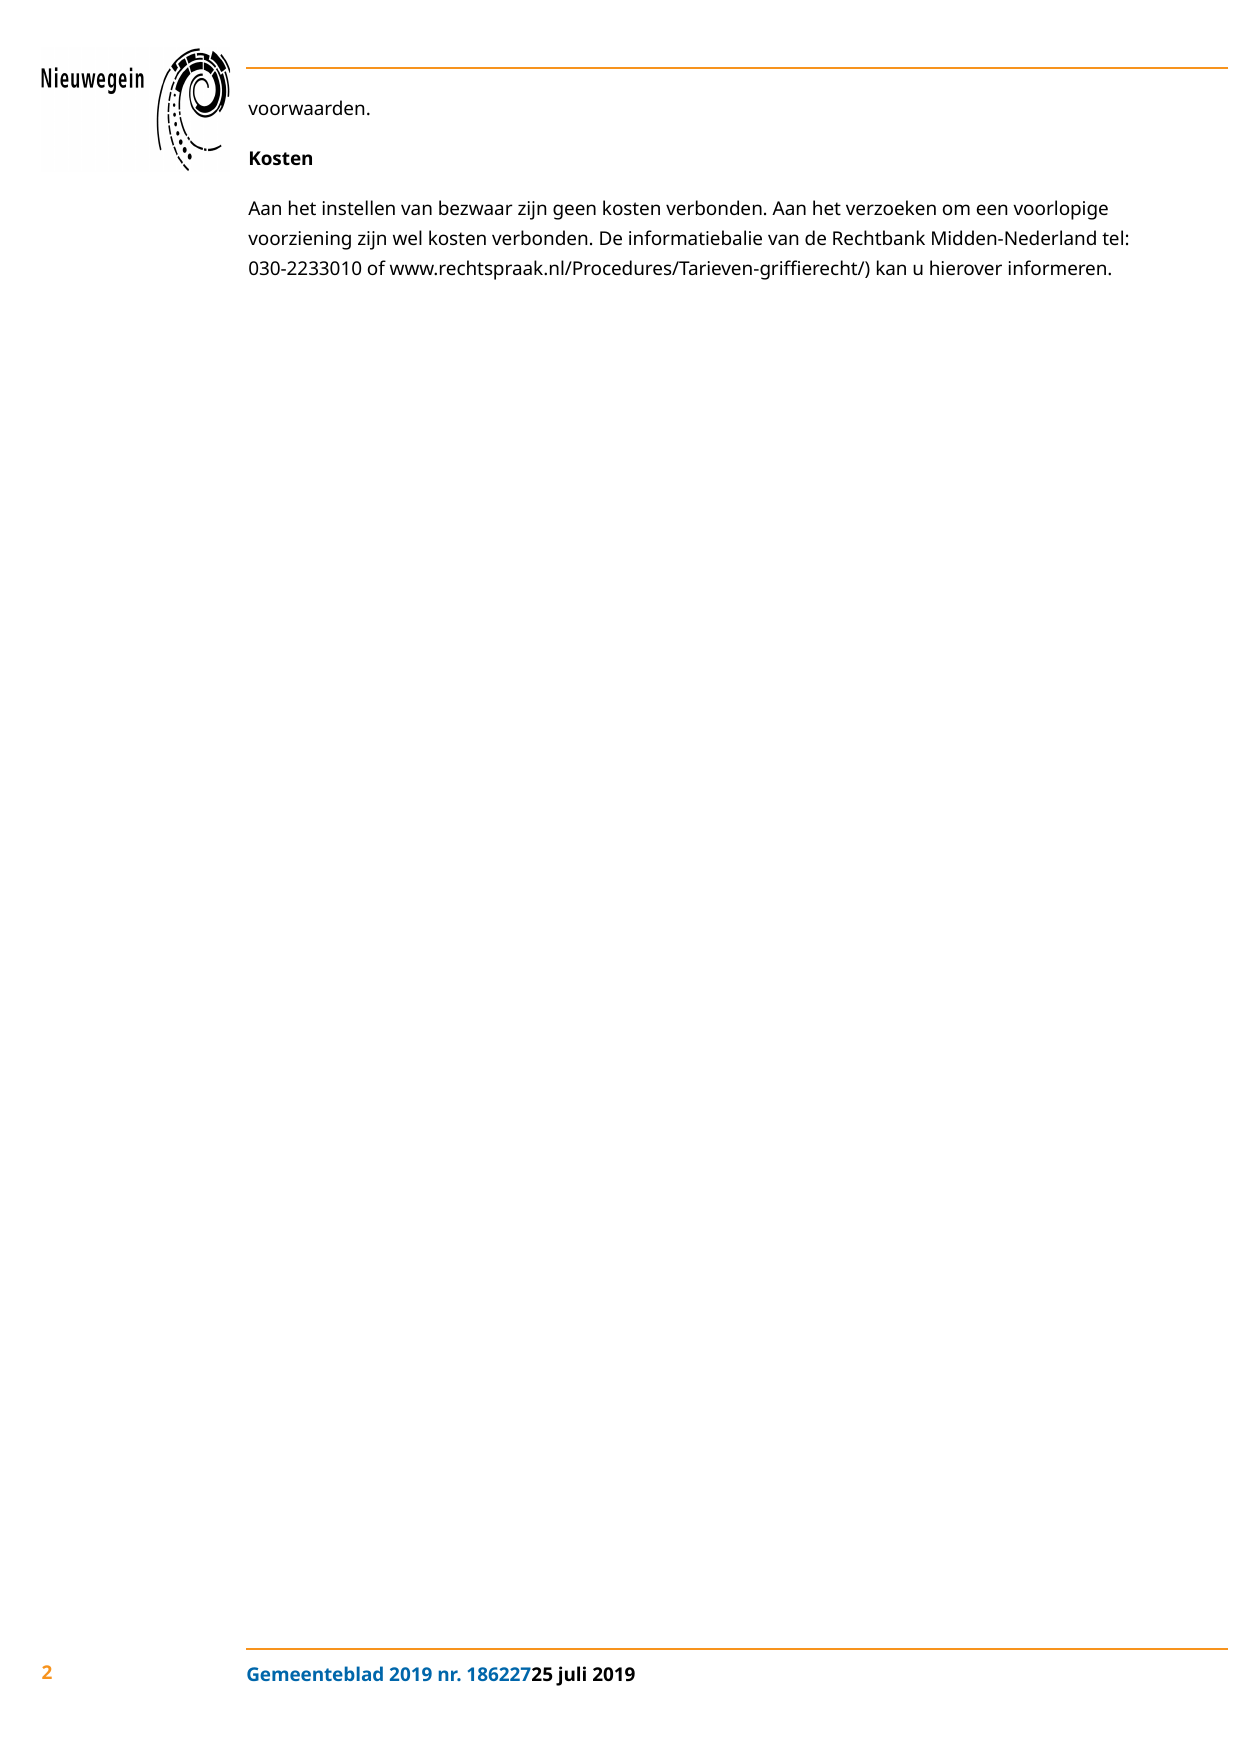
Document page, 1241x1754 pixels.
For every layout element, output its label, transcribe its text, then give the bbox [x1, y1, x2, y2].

text voorwaarden. [248, 95, 1152, 121]
picture [41, 47, 231, 172]
text Kosten [248, 145, 1152, 171]
text Aan het instellen van bezwaar zijn geen kosten verbonden. Aan het verzoeken om een voorlopige voorziening zijn wel kosten verbonden. De informatiebalie van de Rechtbank Midden-Nederland tel: 030-2233010 of www.rechtspraak.nl/Procedures/Tarieven-griffierecht/) kan u hierover informeren. [248, 196, 1152, 281]
